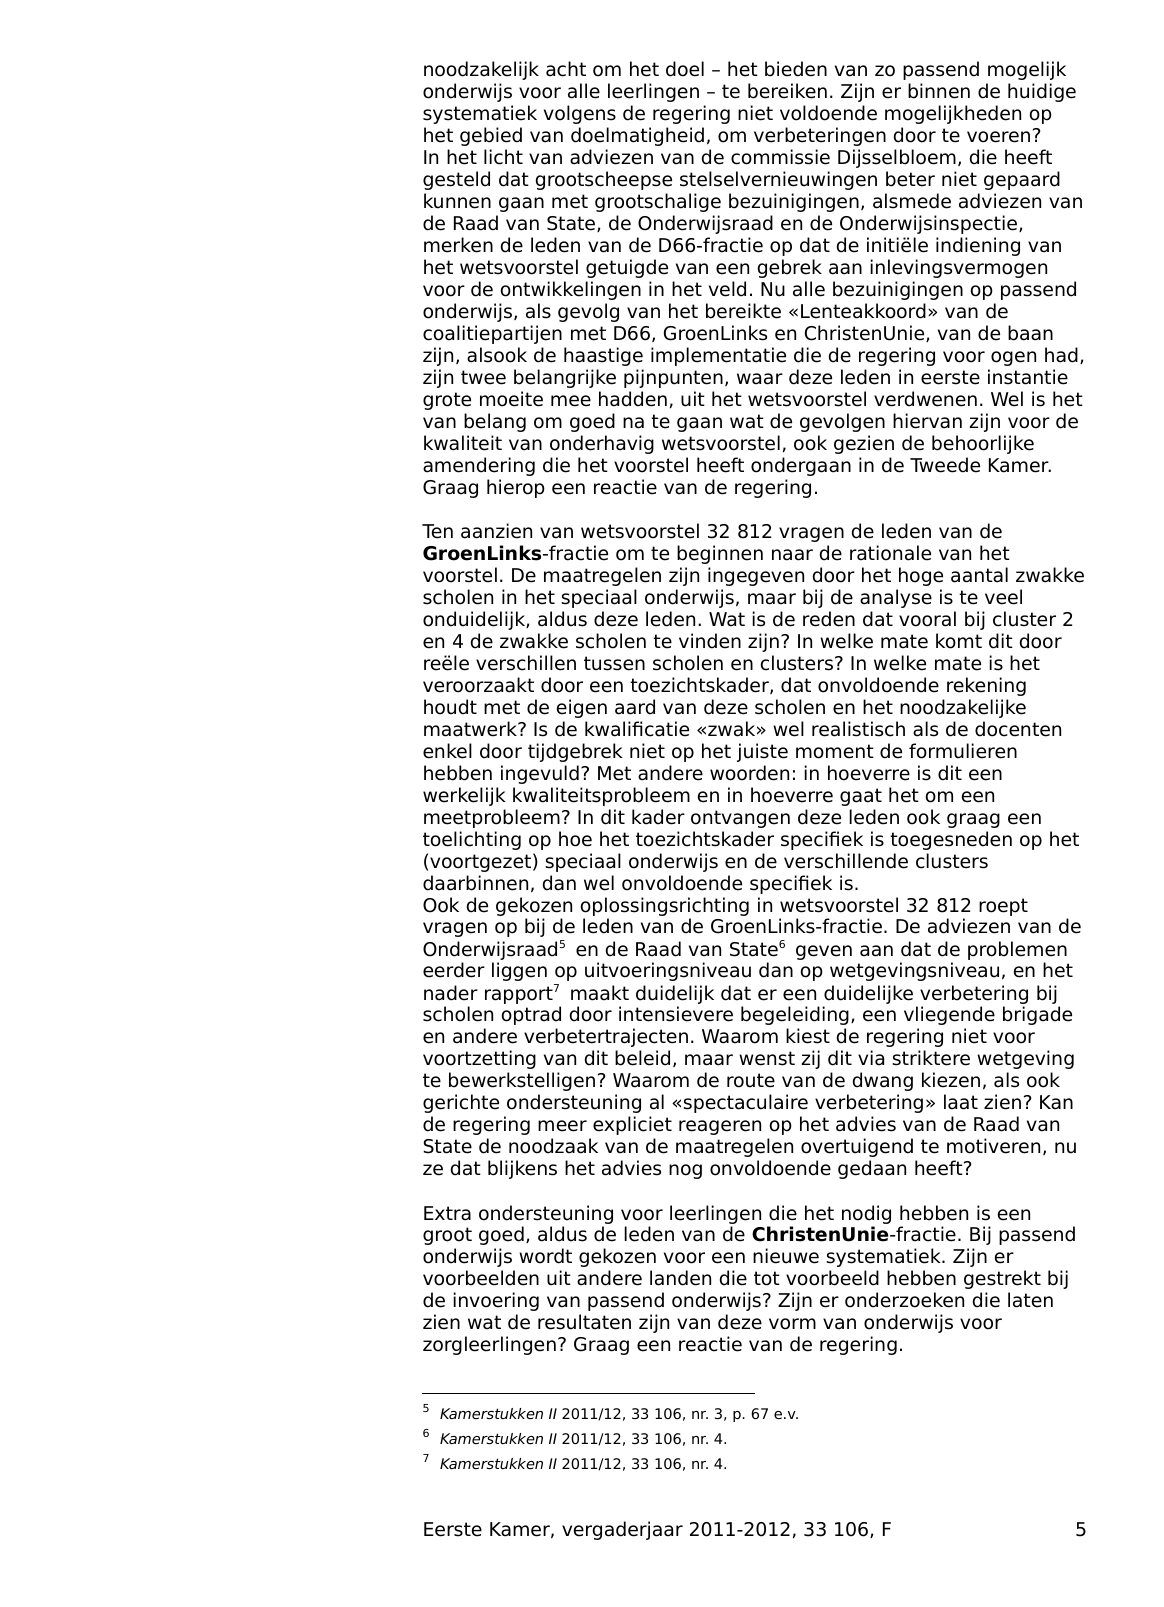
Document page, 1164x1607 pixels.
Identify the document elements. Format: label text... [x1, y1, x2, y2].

text Kamerstukken II 2011/12, 33 106, nr. 4. [422, 1427, 1087, 1449]
text noodzakelijk acht om het doel – het bieden van zo passend mogelijk onderwijs voor alle leerlingen – te bereiken. Zijn er binnen de huidige systematiek volgens de regering niet voldoende mogelijkheden op het gebied van doelmatigheid, om verbeteringen door te voeren? [422, 59, 1087, 147]
text Extra ondersteuning voor leerlingen die het nodig hebben is een groot goed, aldus de leden van de ChristenUnie-fractie. Bij passend onderwijs wordt gekozen voor een nieuwe systematiek. Zijn er voorbeelden uit andere landen die tot voorbeeld hebben gestrekt bij de invoering van passend onderwijs? Zijn er onderzoeken die laten zien wat de resultaten zijn van deze vorm van onderwijs voor zorgleerlingen? Graag een reactie van de regering. [422, 1202, 1087, 1356]
text In het licht van adviezen van de commissie Dijsselbloem, die heeft gesteld dat grootscheepse stelselvernieuwingen beter niet gepaard kunnen gaan met grootschalige bezuinigingen, alsmede adviezen van de Raad van State, de Onderwijsraad en de Onderwijsinspectie, merken de leden van de D66-fractie op dat de initiële indiening van het wetsvoorstel getuigde van een gebrek aan inlevingsvermogen voor de ontwikkelingen in het veld. Nu alle bezuinigingen op passend onderwijs, als gevolg van het bereikte «Lenteakkoord» van de coalitiepartijen met D66, GroenLinks en ChristenUnie, van de baan zijn, alsook de haastige implementatie die de regering voor ogen had, zijn twee belangrijke pijnpunten, waar deze leden in eerste instantie grote moeite mee hadden, uit het wetsvoorstel verdwenen. Wel is het van belang om goed na te gaan wat de gevolgen hiervan zijn voor de kwaliteit van onderhavig wetsvoorstel, ook gezien de behoorlijke amendering die het voorstel heeft ondergaan in de Tweede Kamer. Graag hierop een reactie van de regering. [422, 147, 1087, 499]
text Ook de gekozen oplossingsrichting in wetsvoorstel 32 812 roept vragen op bij de leden van de GroenLinks-fractie. De adviezen van de Onderwijsraad en de Raad van State geven aan dat de problemen eerder liggen op uitvoeringsniveau dan op wetgevingsniveau, en het nader rapport maakt duidelijk dat er een duidelijke verbetering bij scholen optrad door intensievere begeleiding, een vliegende brigade en andere verbetertrajecten. Waarom kiest de regering niet voor voortzetting van dit beleid, maar wenst zij dit via striktere wetgeving te bewerkstelligen? Waarom de route van de dwang kiezen, als ook gerichte ondersteuning al «spectaculaire verbetering» laat zien? Kan de regering meer expliciet reageren op het advies van de Raad van State de noodzaak van de maatregelen overtuigend te motiveren, nu ze dat blijkens het advies nog onvoldoende gedaan heeft? [422, 894, 1087, 1180]
text Ten aanzien van wetsvoorstel 32 812 vragen de leden van de GroenLinks-fractie om te beginnen naar de rationale van het voorstel. De maatregelen zijn ingegeven door het hoge aantal zwakke scholen in het speciaal onderwijs, maar bij de analyse is te veel onduidelijk, aldus deze leden. Wat is de reden dat vooral bij cluster 2 en 4 de zwakke scholen te vinden zijn? In welke mate komt dit door reële verschillen tussen scholen en clusters? In welke mate is het veroorzaakt door een toezichtskader, dat onvoldoende rekening houdt met de eigen aard van deze scholen en het noodzakelijke maatwerk? Is de kwalificatie «zwak» wel realistisch als de docenten enkel door tijdgebrek niet op het juiste moment de formulieren hebben ingevuld? Met andere woorden: in hoeverre is dit een werkelijk kwaliteitsprobleem en in hoeverre gaat het om een meetprobleem? In dit kader ontvangen deze leden ook graag een toelichting op hoe het toezichtskader specifiek is toegesneden op het (voortgezet) speciaal onderwijs en de verschillende clusters daarbinnen, dan wel onvoldoende specifiek is. [422, 521, 1087, 894]
text Kamerstukken II 2011/12, 33 106, nr. 3, p. 67 e.v. [422, 1402, 1087, 1424]
text Kamerstukken II 2011/12, 33 106, nr. 4. [422, 1452, 1087, 1474]
